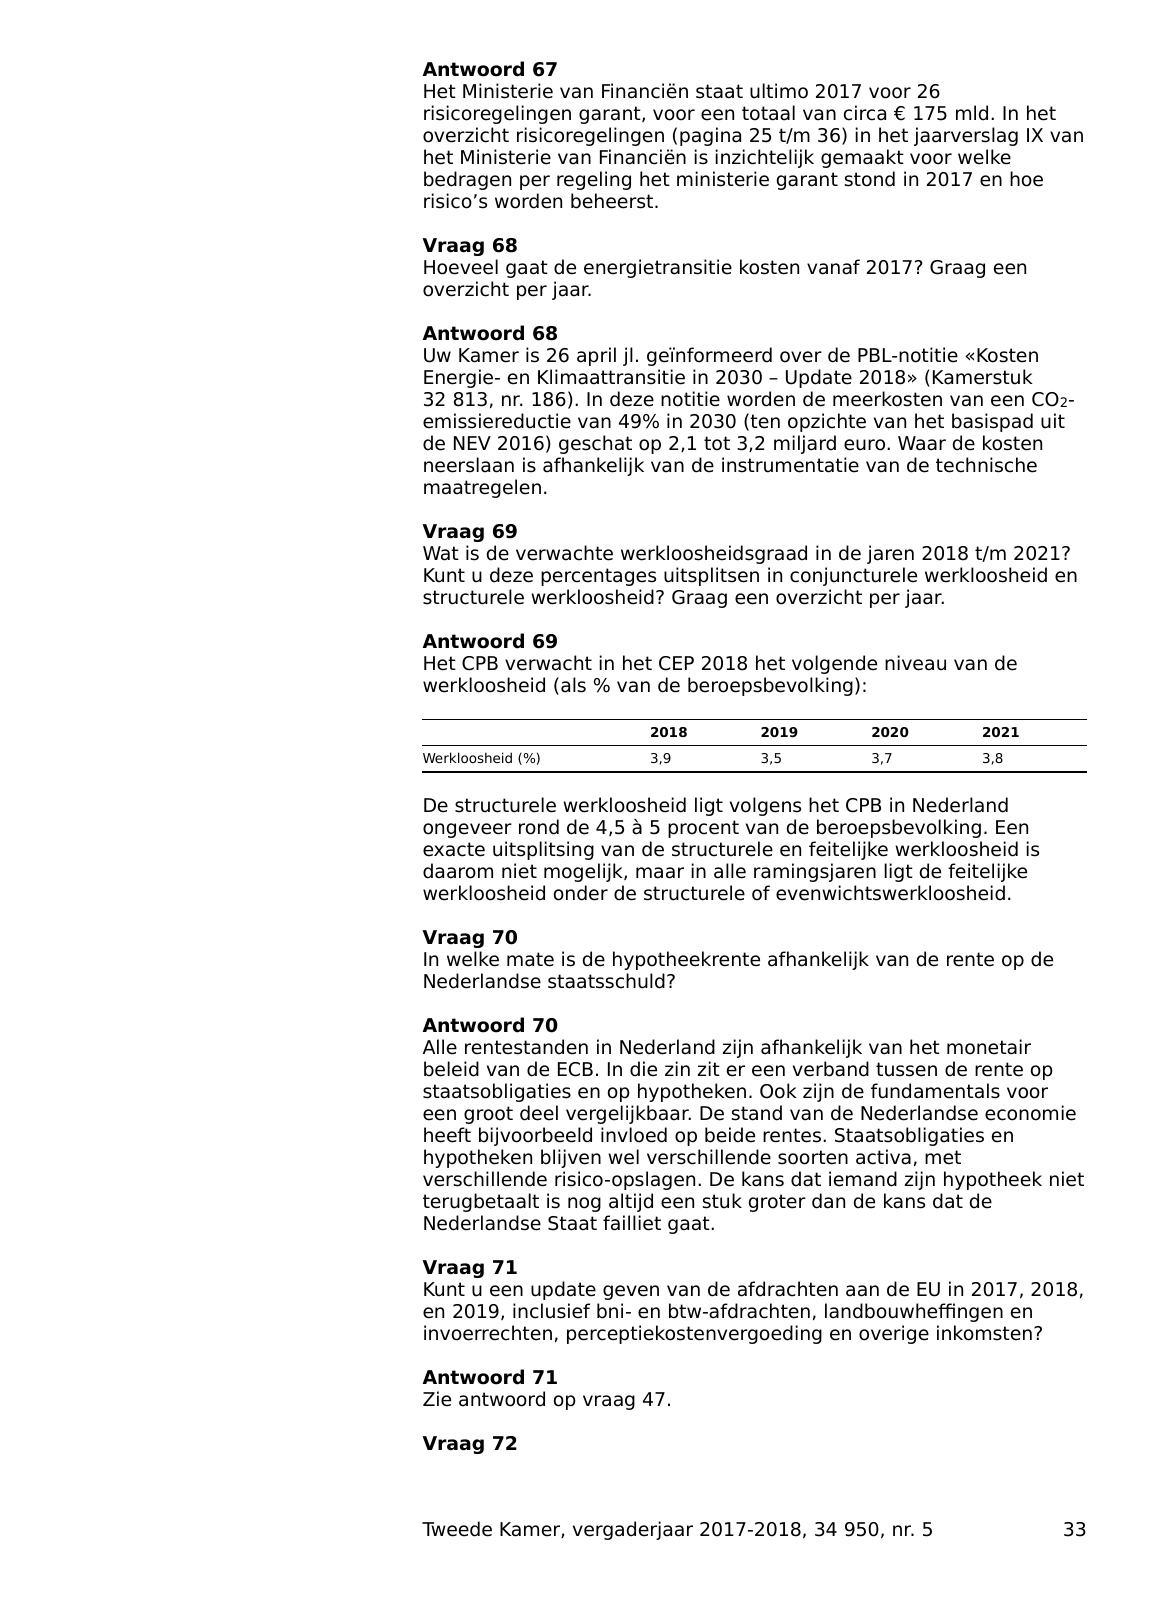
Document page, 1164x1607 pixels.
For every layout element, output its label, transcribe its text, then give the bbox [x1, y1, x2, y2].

text Het CPB verwacht in het CEP 2018 het volgende niveau van de werkloosheid (als % van de beroepsbevolking): [422, 653, 1087, 697]
text In welke mate is de hypotheekrente afhankelijk van de rente op de Nederlandse staatsschuld? [422, 949, 1087, 993]
text Uw Kamer is 26 april jl. geïnformeerd over de PBL-notitie «Kosten Energie- en Klimaattransitie in 2030 – Update 2018» (Kamerstuk 32 813, nr. 186). In deze notitie worden de meerkosten van een CO2-emissiereductie van 49% in 2030 (ten opzichte van het basispad uit de NEV 2016) geschat op 2,1 tot 3,2 miljard euro. Waar de kosten neerslaan is afhankelijk van de instrumentatie van de technische maatregelen. [422, 345, 1087, 499]
table_header 2021 [976, 720, 1087, 745]
text Zie antwoord op vraag 47. [422, 1389, 1087, 1411]
text Antwoord 68 [422, 323, 1087, 345]
text Wat is de verwachte werkloosheidsgraad in de jaren 2018 t/m 2021? Kunt u deze percentages uitsplitsen in conjuncturele werkloosheid en structurele werkloosheid? Graag een overzicht per jaar. [422, 543, 1087, 609]
table_cell 3,5 [754, 746, 865, 771]
table_cell 3,9 [644, 746, 754, 771]
text Vraag 72 [422, 1433, 1087, 1455]
text Antwoord 69 [422, 631, 1087, 653]
text Antwoord 71 [422, 1367, 1087, 1389]
table_cell 3,7 [865, 746, 976, 771]
text Hoeveel gaat de energietransitie kosten vanaf 2017? Graag een overzicht per jaar. [422, 257, 1087, 301]
text Vraag 70 [422, 927, 1087, 949]
text Vraag 69 [422, 521, 1087, 543]
text De structurele werkloosheid ligt volgens het CPB in Nederland ongeveer rond de 4,5 à 5 procent van de beroepsbevolking. Een exacte uitsplitsing van de structurele en feitelijke werkloosheid is daarom niet mogelijk, maar in alle ramingsjaren ligt de feitelijke werkloosheid onder de structurele of evenwichtswerkloosheid. [422, 795, 1087, 904]
text Antwoord 67 [422, 59, 1087, 81]
table_header [422, 720, 644, 745]
text Vraag 68 [422, 235, 1087, 257]
text Kunt u een update geven van de afdrachten aan de EU in 2017, 2018, en 2019, inclusief bni- en btw-afdrachten, landbouwheffingen en invoerrechten, perceptiekostenvergoeding en overige inkomsten? [422, 1279, 1087, 1345]
text Vraag 71 [422, 1257, 1087, 1279]
table_header 2018 [644, 720, 754, 745]
table_cell Werkloosheid (%) [422, 746, 644, 771]
table_header 2019 [754, 720, 865, 745]
table_cell 3,8 [976, 746, 1087, 771]
text Antwoord 70 [422, 1015, 1087, 1037]
text Het Ministerie van Financiën staat ultimo 2017 voor 26 risicoregelingen garant, voor een totaal van circa € 175 mld. In het overzicht risicoregelingen (pagina 25 t/m 36) in het jaarverslag IX van het Ministerie van Financiën is inzichtelijk gemaakt voor welke bedragen per regeling het ministerie garant stond in 2017 en hoe risico’s worden beheerst. [422, 81, 1087, 213]
text Alle rentestanden in Nederland zijn afhankelijk van het monetair beleid van de ECB. In die zin zit er een verband tussen de rente op staatsobligaties en op hypotheken. Ook zijn de fundamentals voor een groot deel vergelijkbaar. De stand van de Nederlandse economie heeft bijvoorbeeld invloed op beide rentes. Staatsobligaties en hypotheken blijven wel verschillende soorten activa, met verschillende risico-opslagen. De kans dat iemand zijn hypotheek niet terugbetaalt is nog altijd een stuk groter dan de kans dat de Nederlandse Staat failliet gaat. [422, 1037, 1087, 1235]
table_header 2020 [865, 720, 976, 745]
